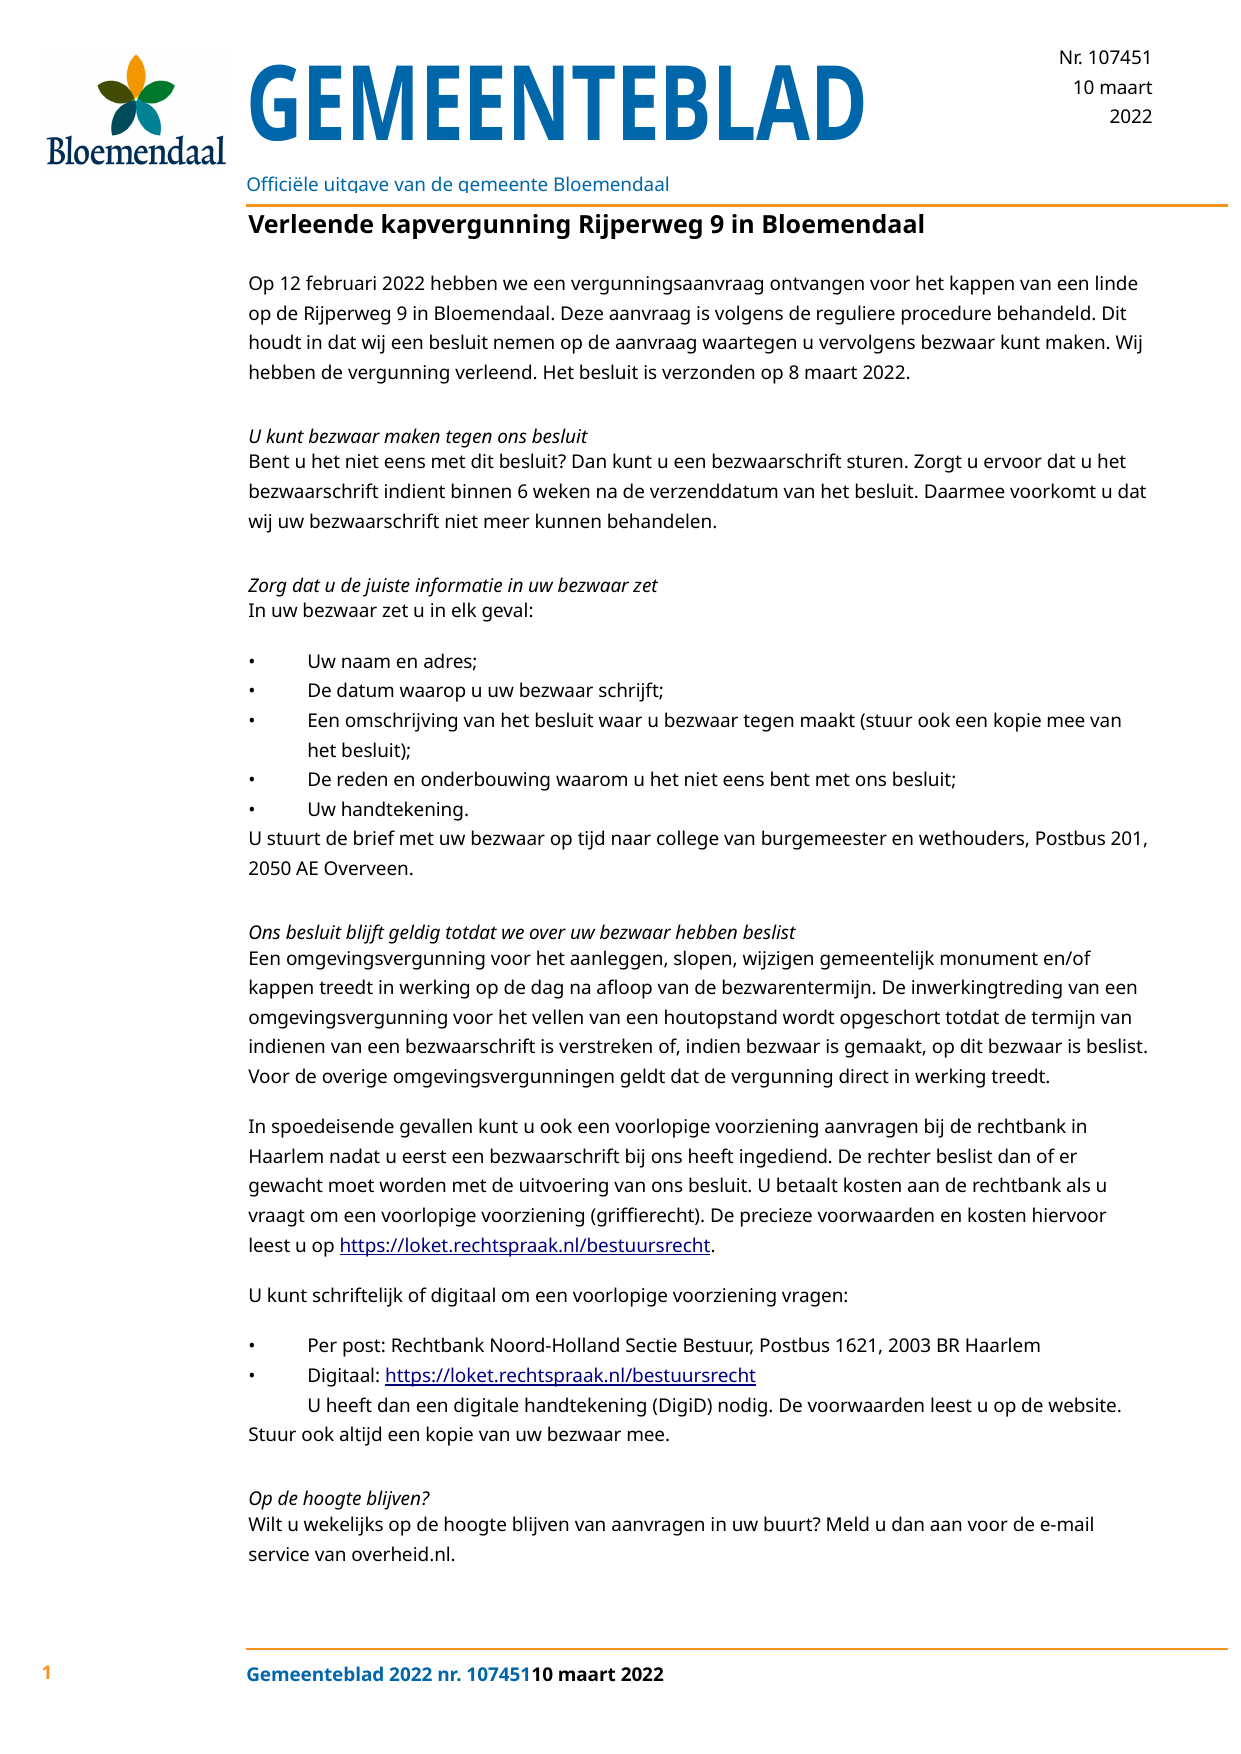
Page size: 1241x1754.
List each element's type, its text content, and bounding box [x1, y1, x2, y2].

text Wilt u wekelijks op de hoogte blijven van aanvragen in uw buurt? Meld u dan aan voor de e-mail service van overheid.nl. [248, 1511, 1152, 1566]
text U kunt bezwaar maken tegen ons besluit [248, 423, 1152, 449]
list De reden en onderbouwing waarom u het niet eens bent met ons besluit; [248, 766, 1152, 792]
text U stuurt de brief met uw bezwaar op tijd naar college van burgemeester en wethouders, Postbus 201, 2050 AE Overveen. [248, 826, 1152, 881]
list De datum waarop u uw bezwaar schrijft; [248, 678, 1152, 703]
text Verleende kapvergunning Rijperweg 9 in Bloemendaal [248, 207, 1152, 241]
list U heeft dan een digitale handtekening (DigiD) nodig. De voorwaarden leest u op de website. [248, 1392, 1152, 1418]
list Digitaal: https://loket.rechtspraak.nl/bestuursrecht [248, 1362, 1152, 1388]
text Op de hoogte blijven? [248, 1485, 1152, 1511]
text In uw bezwaar zet u in elk geval: [248, 598, 1152, 623]
text Een omgevingsvergunning voor het aanleggen, slopen, wijzigen gemeentelijk monument en/of kappen treedt in werking op de dag na afloop van de bezwarentermijn. De inwerkingtreding van een omgevingsvergunning voor het vellen van een houtopstand wordt opgeschort totdat de termijn van indienen van een bezwaarschrift is verstreken of, indien bezwaar is gemaakt, op dit bezwaar is beslist. Voor de overige omgevingsvergunningen geldt dat de vergunning direct in werking treedt. [248, 945, 1152, 1089]
text Ons besluit blijft geldig totdat we over uw bezwaar hebben beslist [248, 919, 1152, 945]
list Per post: Rechtbank Noord-Holland Sectie Bestuur, Postbus 1621, 2003 BR Haarlem [248, 1333, 1152, 1358]
text Zorg dat u de juiste informatie in uw bezwaar zet [248, 572, 1152, 598]
text Stuur ook altijd een kopie van uw bezwaar mee. [248, 1421, 1152, 1447]
text Bent u het niet eens met dit besluit? Dan kunt u een bezwaarschrift sturen. Zorgt u ervoor dat u het bezwaarschrift indient binnen 6 weken na de verzenddatum van het besluit. Daarmee voorkomt u dat wij uw bezwaarschrift niet meer kunnen behandelen. [248, 449, 1152, 534]
list Uw naam en adres; [248, 648, 1152, 674]
picture [41, 47, 231, 172]
text In spoedeisende gevallen kunt u ook een voorlopige voorziening aanvragen bij de rechtbank in Haarlem nadat u eerst een bezwaarschrift bij ons heeft ingediend. De rechter beslist dan of er gewacht moet worden met de uitvoering van ons besluit. U betaalt kosten aan de rechtbank als u vraagt om een voorlopige voorziening (griffierecht). De precieze voorwaarden en kosten hiervoor leest u op https://loket.rechtspraak.nl/bestuursrecht. [248, 1113, 1152, 1258]
text U kunt schriftelijk of digitaal om een voorlopige voorziening vragen: [248, 1282, 1152, 1308]
text Op 12 februari 2022 hebben we een vergunningsaanvraag ontvangen voor het kappen van een linde op de Rijperweg 9 in Bloemendaal. Deze aanvraag is volgens de reguliere procedure behandeld. Dit houdt in dat wij een besluit nemen op de aanvraag waartegen u vervolgens bezwaar kunt maken. Wij hebben de vergunning verleend. Het besluit is verzonden op 8 maart 2022. [248, 270, 1152, 385]
list Uw handtekening. [248, 796, 1152, 822]
list Een omschrijving van het besluit waar u bezwaar tegen maakt (stuur ook een kopie mee van het besluit); [248, 707, 1152, 762]
